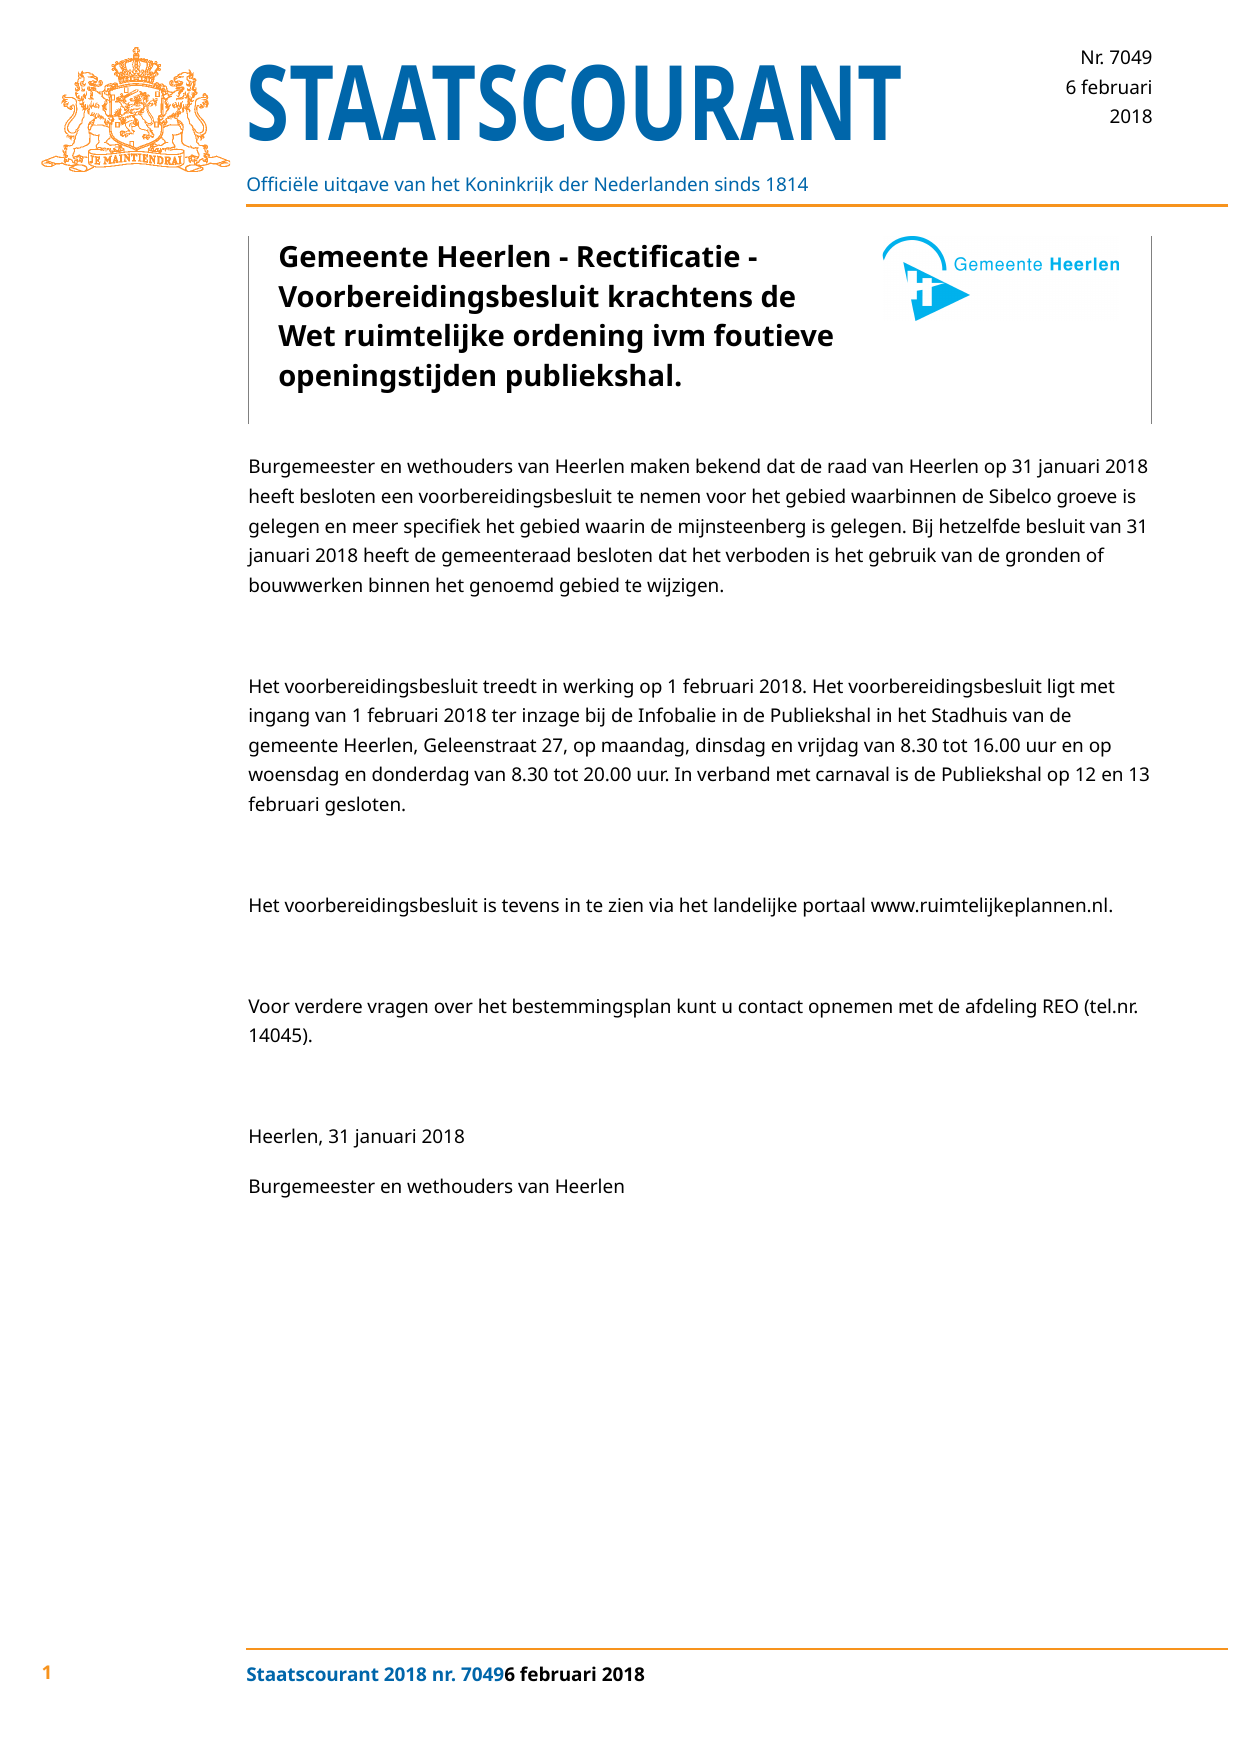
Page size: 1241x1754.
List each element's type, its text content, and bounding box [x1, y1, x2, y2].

table_header [850, 236, 1151, 424]
text Burgemeester en wethouders van Heerlen [248, 1174, 1152, 1199]
text Heerlen, 31 januari 2018 [248, 1123, 1152, 1149]
picture [41, 47, 231, 172]
text Voor verdere vragen over het bestemmingsplan kunt u contact opnemen met de afdeling REO (tel.nr. 14045). [248, 993, 1152, 1048]
picture [882, 236, 1119, 321]
table_header Gemeente Heerlen - Rectificatie - Voorbereidingsbesluit krachtens de Wet ruimtelijke ordening ivm foutieve openingstijden publiekshal. [249, 236, 850, 424]
picture [882, 236, 903, 252]
text Het voorbereidingsbesluit is tevens in te zien via het landelijke portaal www.ruimtelijkeplannen.nl. [248, 892, 1152, 918]
text Burgemeester en wethouders van Heerlen maken bekend dat de raad van Heerlen op 31 januari 2018 heeft besloten een voorbereidingsbesluit te nemen voor het gebied waarbinnen de Sibelco groeve is gelegen en meer specifiek het gebied waarin de mijnsteenberg is gelegen. Bij hetzelfde besluit van 31 januari 2018 heeft de gemeenteraad besloten dat het verboden is het gebruik van de gronden of bouwwerken binnen het genoemd gebied te wijzigen. [248, 454, 1152, 598]
text Het voorbereidingsbesluit treedt in werking op 1 februari 2018. Het voorbereidingsbesluit ligt met ingang van 1 februari 2018 ter inzage bij de Infobalie in de Publiekshal in het Stadhuis van de gemeente Heerlen, Geleenstraat 27, op maandag, dinsdag en vrijdag van 8.30 tot 16.00 uur en op woensdag en donderdag van 8.30 tot 20.00 uur. In verband met carnaval is de Publiekshal op 12 en 13 februari gesloten. [248, 673, 1152, 817]
